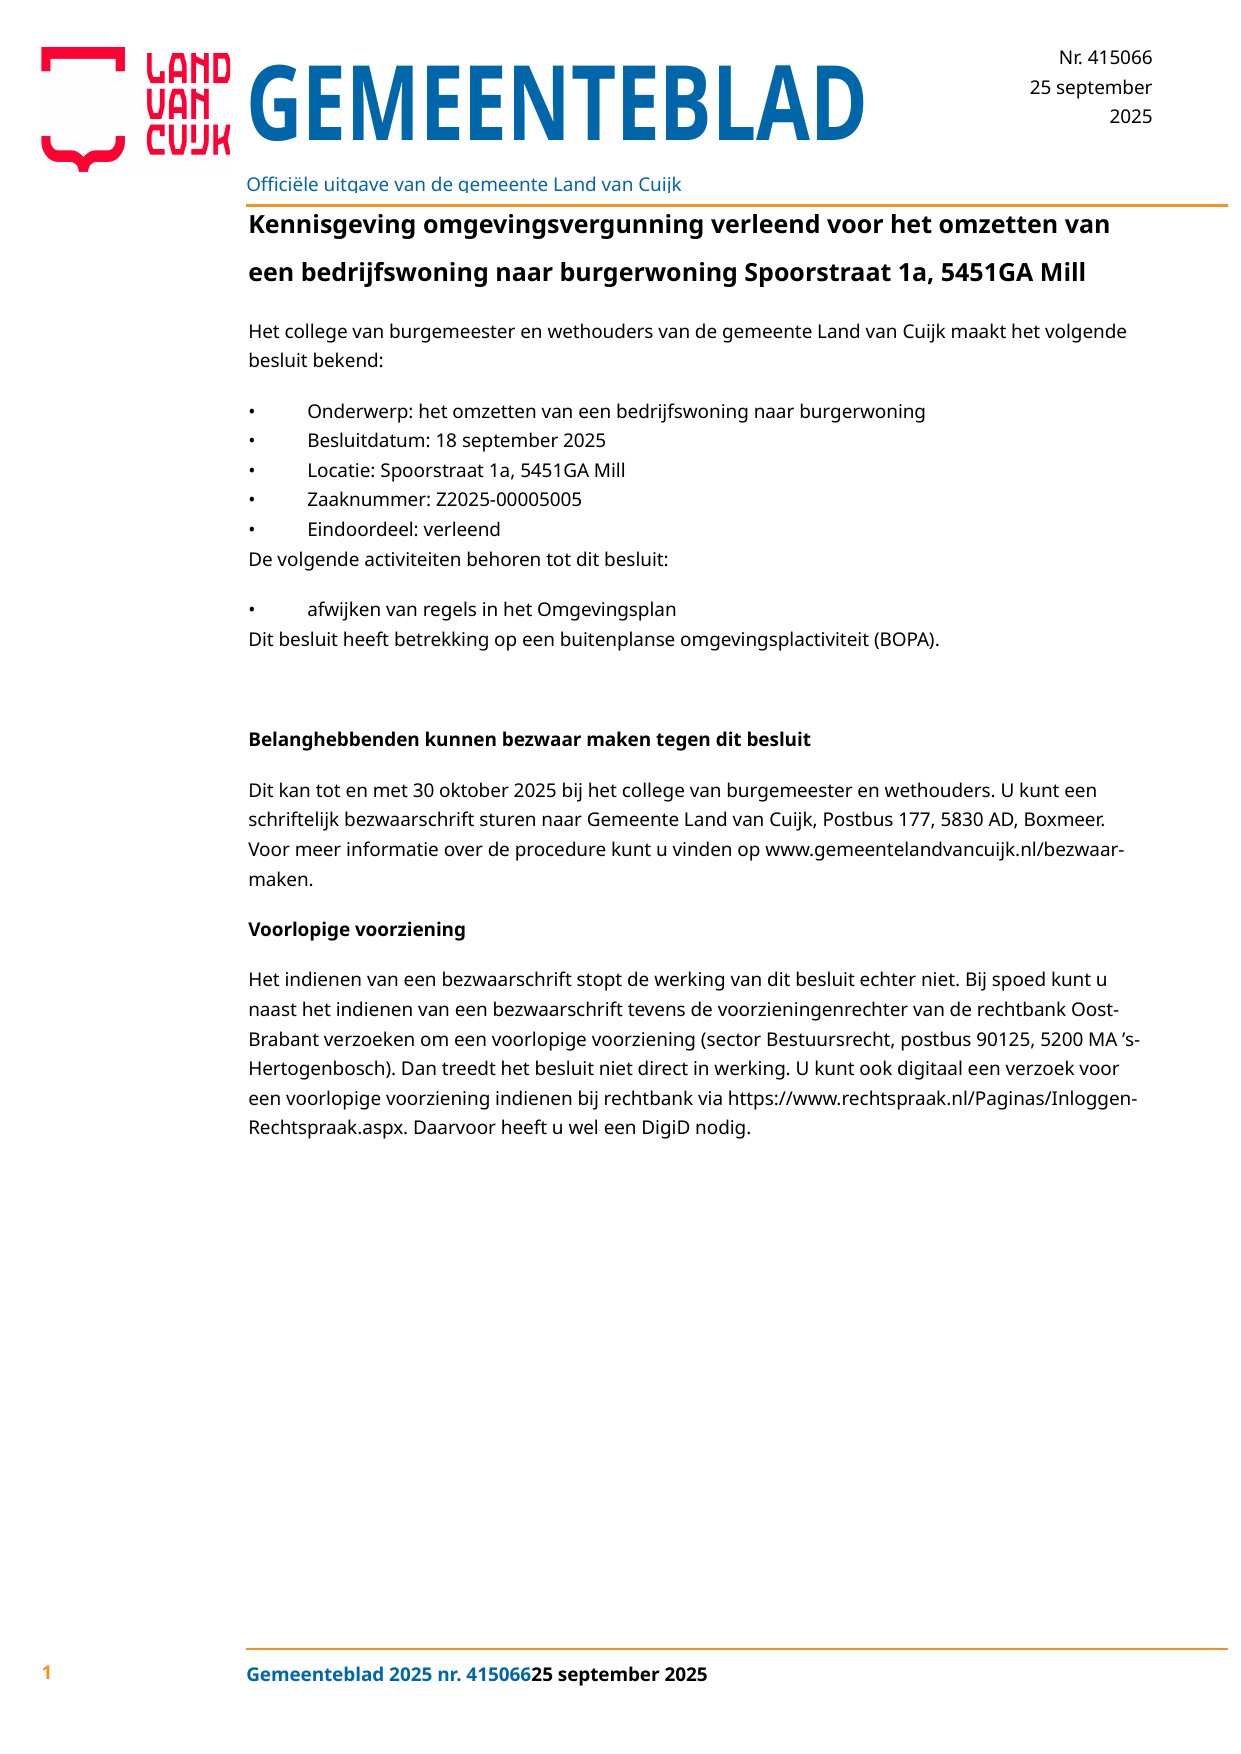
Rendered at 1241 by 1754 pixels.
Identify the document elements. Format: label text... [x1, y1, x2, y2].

list Locatie: Spoorstraat 1a, 5451GA Mill [248, 457, 1152, 483]
text Het indienen van een bezwaarschrift stopt de werking van dit besluit echter niet. Bij spoed kunt u naast het indienen van een bezwaarschrift tevens de voorzieningenrechter van de rechtbank Oost-Brabant verzoeken om een voorlopige voorziening (sector Bestuursrecht, postbus 90125, 5200 MA ’s-Hertogenbosch). Dan treedt het besluit niet direct in werking. U kunt ook digitaal een verzoek voor een voorlopige voorziening indienen bij rechtbank via https://www.rechtspraak.nl/Paginas/Inloggen-Rechtspraak.aspx. Daarvoor heeft u wel een DigiD nodig. [248, 967, 1152, 1140]
list Eindoordeel: verleend [248, 516, 1152, 542]
text Dit besluit heeft betrekking op een buitenplanse omgevingsplactiviteit (BOPA). [248, 626, 1152, 652]
list afwijken van regels in het Omgevingsplan [248, 596, 1152, 622]
text Kennisgeving omgevingsvergunning verleend voor het omzetten van een bedrijfswoning naar burgerwoning Spoorstraat 1a, 5451GA Mill [248, 207, 1152, 288]
text Dit kan tot en met 30 oktober 2025 bij het college van burgemeester en wethouders. U kunt een schriftelijk bezwaarschrift sturen naar Gemeente Land van Cuijk, Postbus 177, 5830 AD, Boxmeer. Voor meer informatie over de procedure kunt u vinden op www.gemeentelandvancuijk.nl/bezwaar-maken. [248, 777, 1152, 892]
list Besluitdatum: 18 september 2025 [248, 427, 1152, 453]
text De volgende activiteiten behoren tot dit besluit: [248, 546, 1152, 572]
text Het college van burgemeester en wethouders van de gemeente Land van Cuijk maakt het volgende besluit bekend: [248, 318, 1152, 373]
list Zaaknummer: Z2025-00005005 [248, 487, 1152, 512]
text Belanghebbenden kunnen bezwaar maken tegen dit besluit [248, 727, 1152, 752]
list Onderwerp: het omzetten van een bedrijfswoning naar burgerwoning [248, 398, 1152, 424]
picture [41, 47, 231, 172]
text Voorlopige voorziening [248, 916, 1152, 942]
